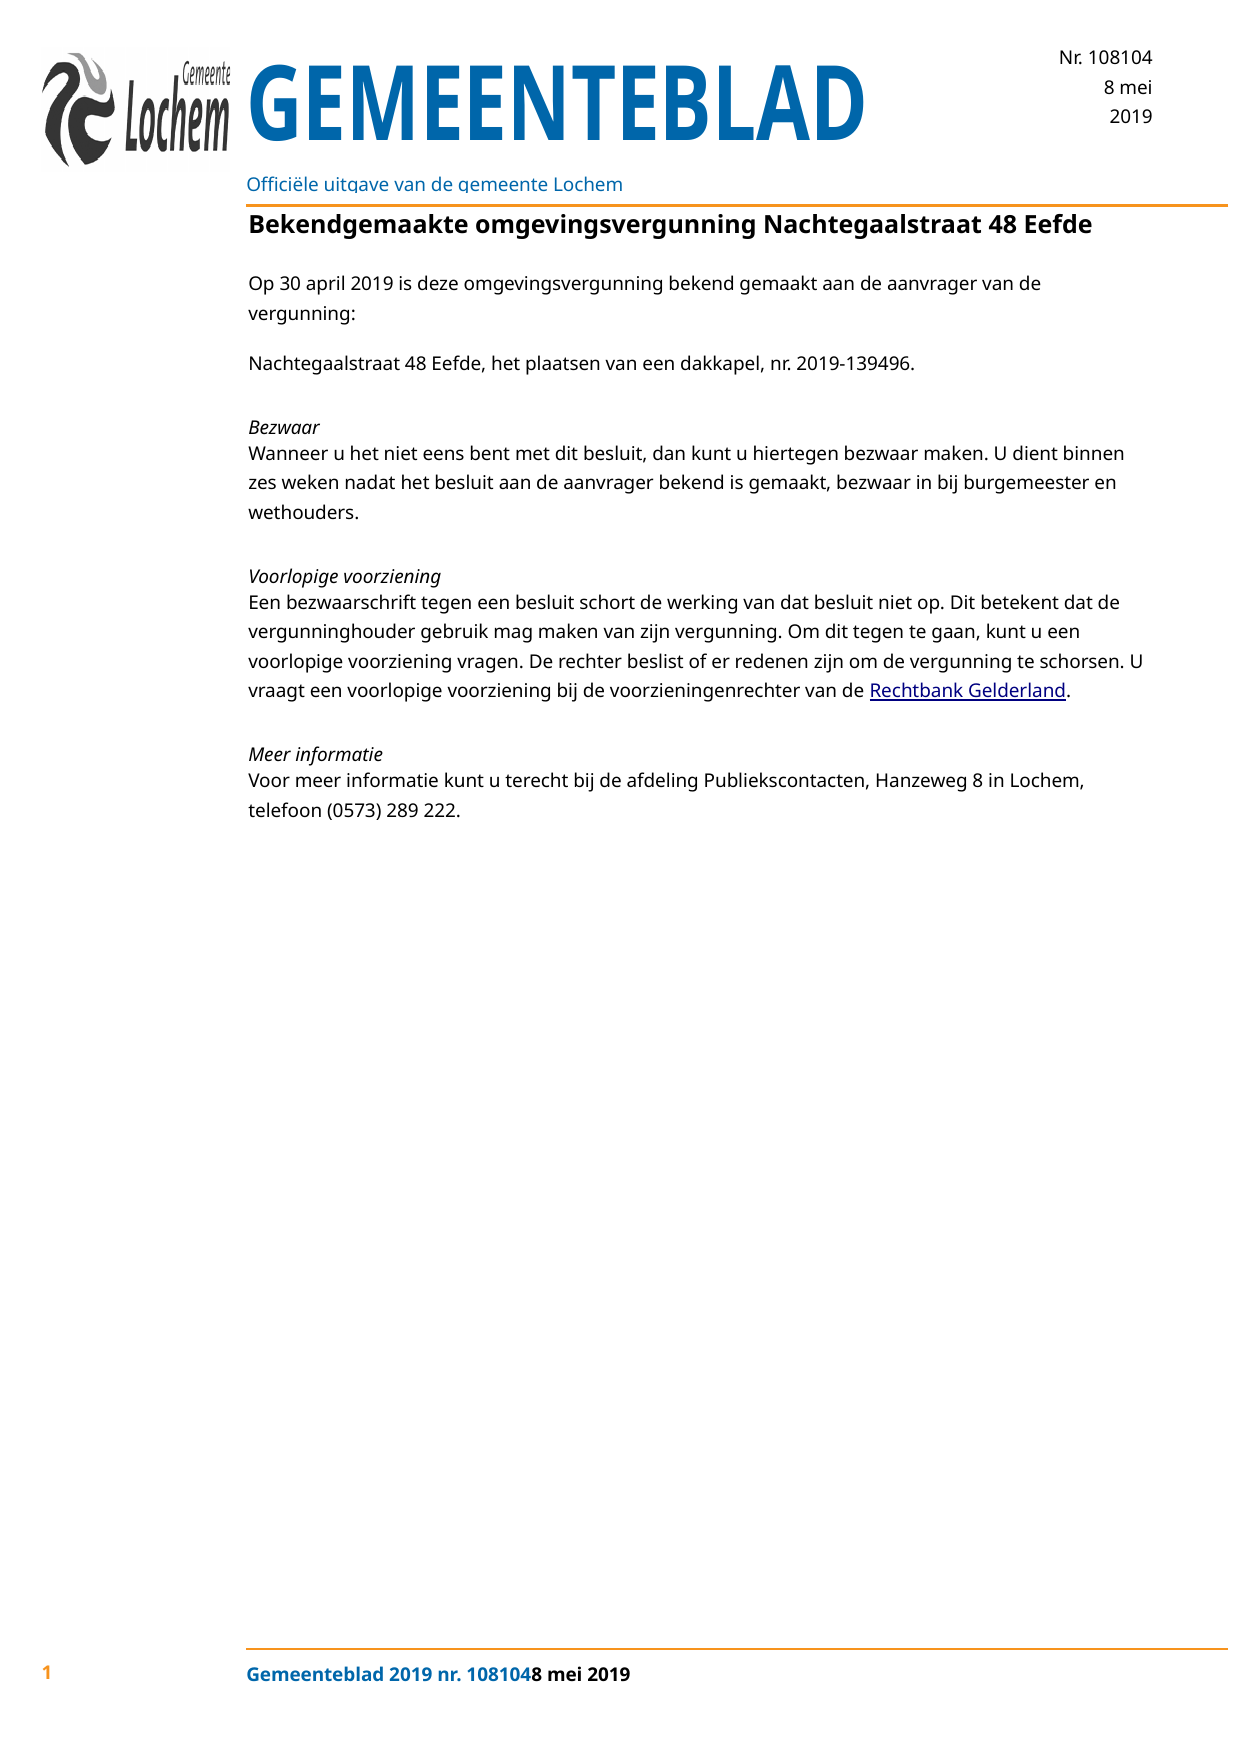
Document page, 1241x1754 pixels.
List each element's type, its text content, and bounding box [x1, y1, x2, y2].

text Voor meer informatie kunt u terecht bij de afdeling Publiekscontacten, Hanzeweg 8 in Lochem, telefoon (0573) 289 222. [248, 767, 1152, 823]
text Bekendgemaakte omgevingsvergunning Nachtegaalstraat 48 Eefde [248, 207, 1152, 241]
text Een bezwaarschrift tegen een besluit schort de werking van dat besluit niet op. Dit betekent dat de vergunninghouder gebruik mag maken van zijn vergunning. Om dit tegen te gaan, kunt u een voorlopige voorziening vragen. De rechter beslist of er redenen zijn om de vergunning te schorsen. U vraagt een voorlopige voorziening bij de voorzieningenrechter van de Rechtbank Gelderland. [248, 589, 1152, 703]
text Voorlopige voorziening [248, 563, 1152, 589]
text Bezwaar [248, 414, 1152, 440]
picture [41, 47, 231, 172]
text Meer informatie [248, 742, 1152, 767]
text Op 30 april 2019 is deze omgevingsvergunning bekend gemaakt aan de aanvrager van de vergunning: [248, 270, 1152, 326]
text Nachtegaalstraat 48 Eefde, het plaatsen van een dakkapel, nr. 2019-139496. [248, 350, 1152, 376]
text Wanneer u het niet eens bent met dit besluit, dan kunt u hiertegen bezwaar maken. U dient binnen zes weken nadat het besluit aan de aanvrager bekend is gemaakt, bezwaar in bij burgemeester en wethouders. [248, 440, 1152, 525]
